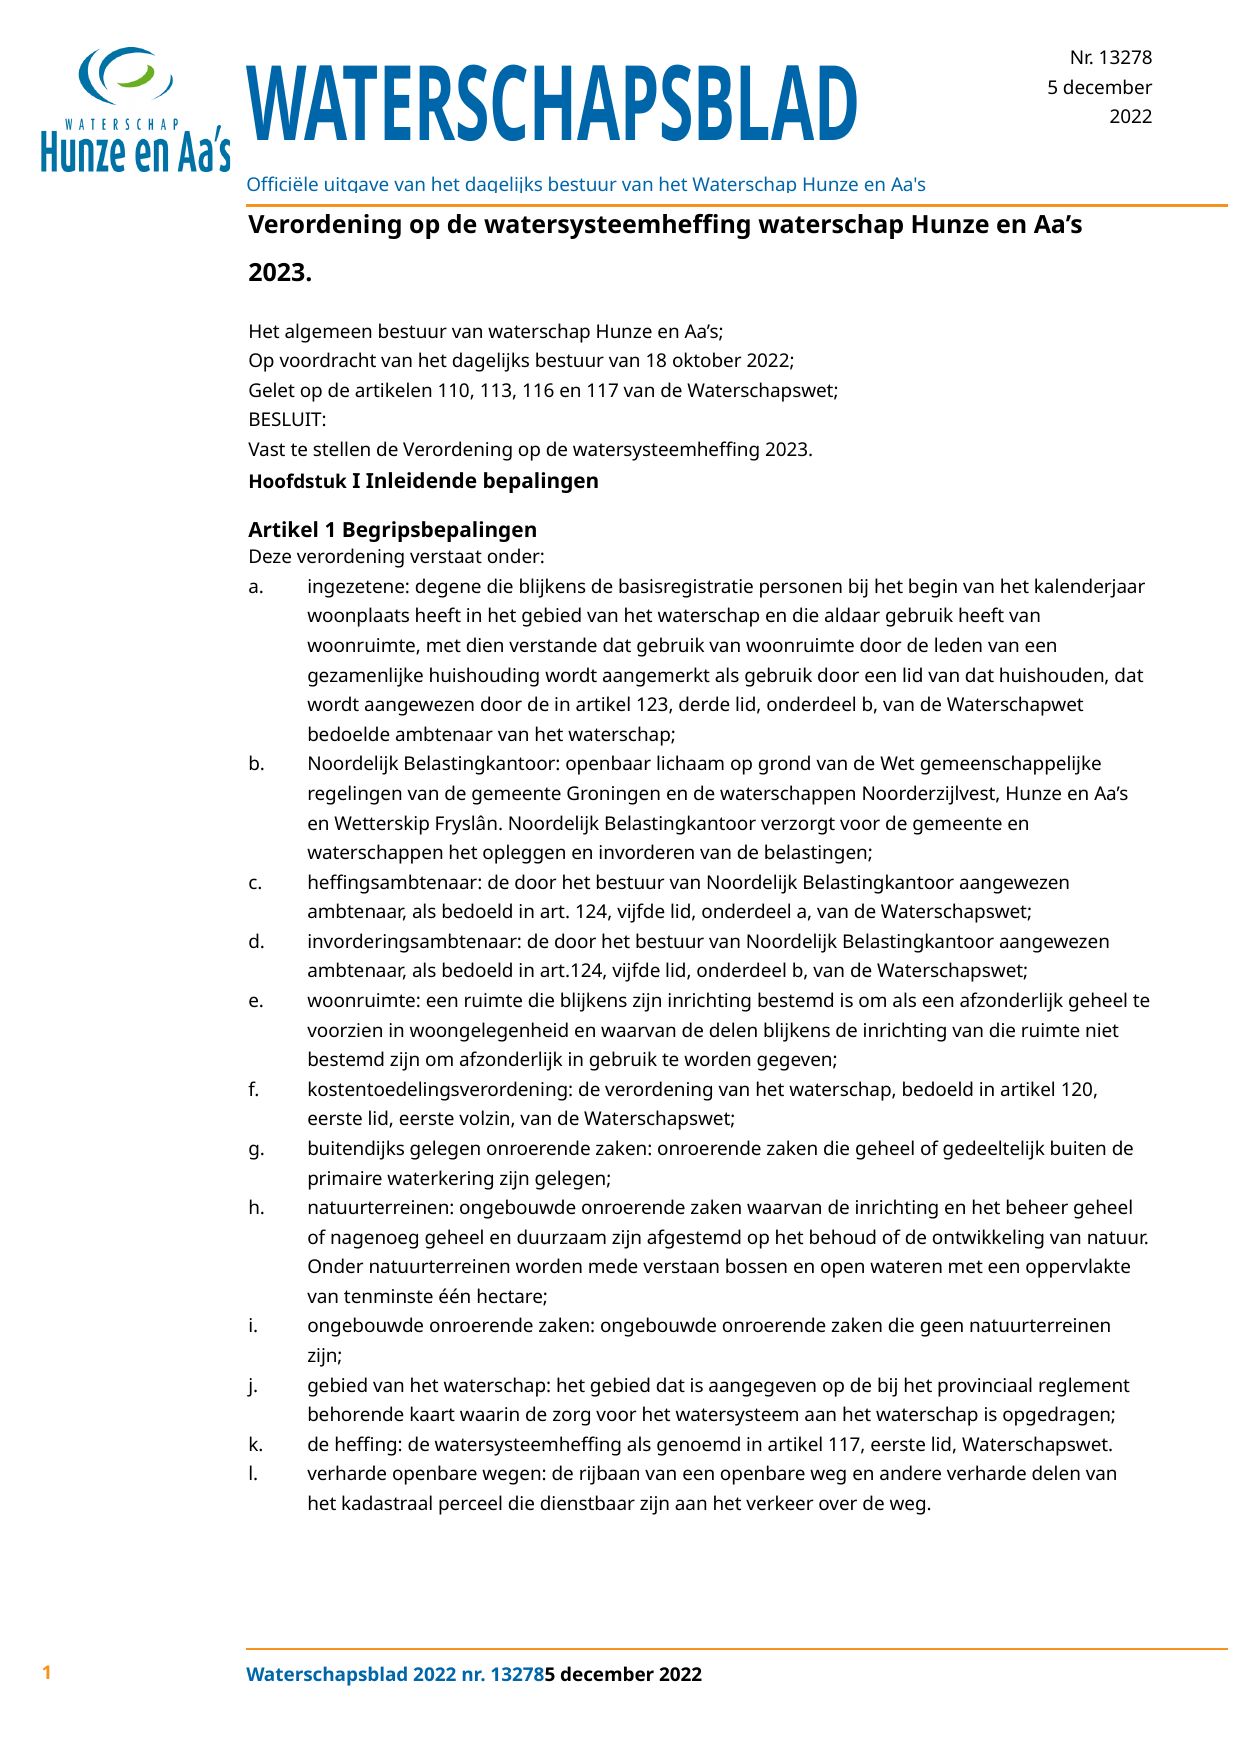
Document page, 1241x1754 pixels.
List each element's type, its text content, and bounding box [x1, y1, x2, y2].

text Artikel 1 Begripsbepalingen [248, 515, 1152, 543]
list ingezetene: degene die blijkens de basisregistratie personen bij het begin van het kalenderjaar woonplaats heeft in het gebied van het waterschap en die aldaar gebruik heeft van woonruimte, met dien verstande dat gebruik van woonruimte door de leden van een gezamenlijke huishouding wordt aangemerkt als gebruik door een lid van dat huishouden, dat wordt aangewezen door de in artikel 123, derde lid, onderdeel b, van de Waterschapwet bedoelde ambtenaar van het waterschap; [248, 573, 1152, 747]
text Gelet op de artikelen 110, 113, 116 en 117 van de Waterschapswet; [248, 377, 1152, 403]
list woonruimte: een ruimte die blijkens zijn inrichting bestemd is om als een afzonderlijk geheel te voorzien in woongelegenheid en waarvan de delen blijkens de inrichting van die ruimte niet bestemd zijn om afzonderlijk in gebruik te worden gegeven; [248, 987, 1152, 1072]
picture [226, 145, 231, 156]
list verharde openbare wegen: de rijbaan van een openbare weg en andere verharde delen van het kadastraal perceel die dienstbaar zijn aan het verkeer over de weg. [248, 1461, 1152, 1516]
text Het algemeen bestuur van waterschap Hunze en Aa’s; [248, 318, 1152, 344]
picture [183, 163, 191, 172]
text Op voordracht van het dagelijks bestuur van 18 oktober 2022; [248, 347, 1152, 373]
list kostentoedelingsverordening: de verordening van het waterschap, bedoeld in artikel 120, eerste lid, eerste volzin, van de Waterschapswet; [248, 1076, 1152, 1131]
list gebied van het waterschap: het gebied dat is aangegeven op de bij het provinciaal reglement behorende kaart waarin de zorg voor het watersysteem aan het waterschap is opgedragen; [248, 1372, 1152, 1427]
list buitendijks gelegen onroerende zaken: onroerende zaken die geheel of gedeeltelijk buiten de primaire waterkering zijn gelegen; [248, 1135, 1152, 1191]
text Deze verordening verstaat onder: [248, 543, 1152, 569]
list invorderingsambtenaar: de door het bestuur van Noordelijk Belastingkantoor aangewezen ambtenaar, als bedoeld in art.124, vijfde lid, onderdeel b, van de Waterschapswet; [248, 928, 1152, 983]
list heffingsambtenaar: de door het bestuur van Noordelijk Belastingkantoor aangewezen ambtenaar, als bedoeld in art. 124, vijfde lid, onderdeel a, van de Waterschapswet; [248, 869, 1152, 924]
text Hoofdstuk I Inleidende bepalingen [248, 466, 1152, 494]
list Noordelijk Belastingkantoor: openbaar lichaam op grond van de Wet gemeenschappelijke regelingen van de gemeente Groningen en de waterschappen Noorderzijlvest, Hunze en Aa’s en Wetterskip Fryslân. Noordelijk Belastingkantoor verzorgt voor de gemeente en waterschappen het opleggen en invorderen van de belastingen; [248, 751, 1152, 865]
list de heffing: de watersysteemheffing als genoemd in artikel 117, eerste lid, Waterschapswet. [248, 1431, 1152, 1457]
text Verordening op de watersysteemheffing waterschap Hunze en Aa’s 2023. [248, 207, 1152, 288]
picture [47, 154, 51, 172]
picture [41, 47, 231, 172]
text Vast te stellen de Verordening op de watersysteemheffing 2023. [248, 436, 1152, 462]
list natuurterreinen: ongebouwde onroerende zaken waarvan de inrichting en het beheer geheel of nagenoeg geheel en duurzaam zijn afgestemd op het behoud of de ontwikkeling van natuur. Onder natuurterreinen worden mede verstaan bossen en open wateren met een oppervlakte van tenminste één hectare; [248, 1194, 1152, 1309]
text BESLUIT: [248, 407, 1152, 432]
list ongebouwde onroerende zaken: ongebouwde onroerende zaken die geen natuurterreinen zijn; [248, 1313, 1152, 1368]
